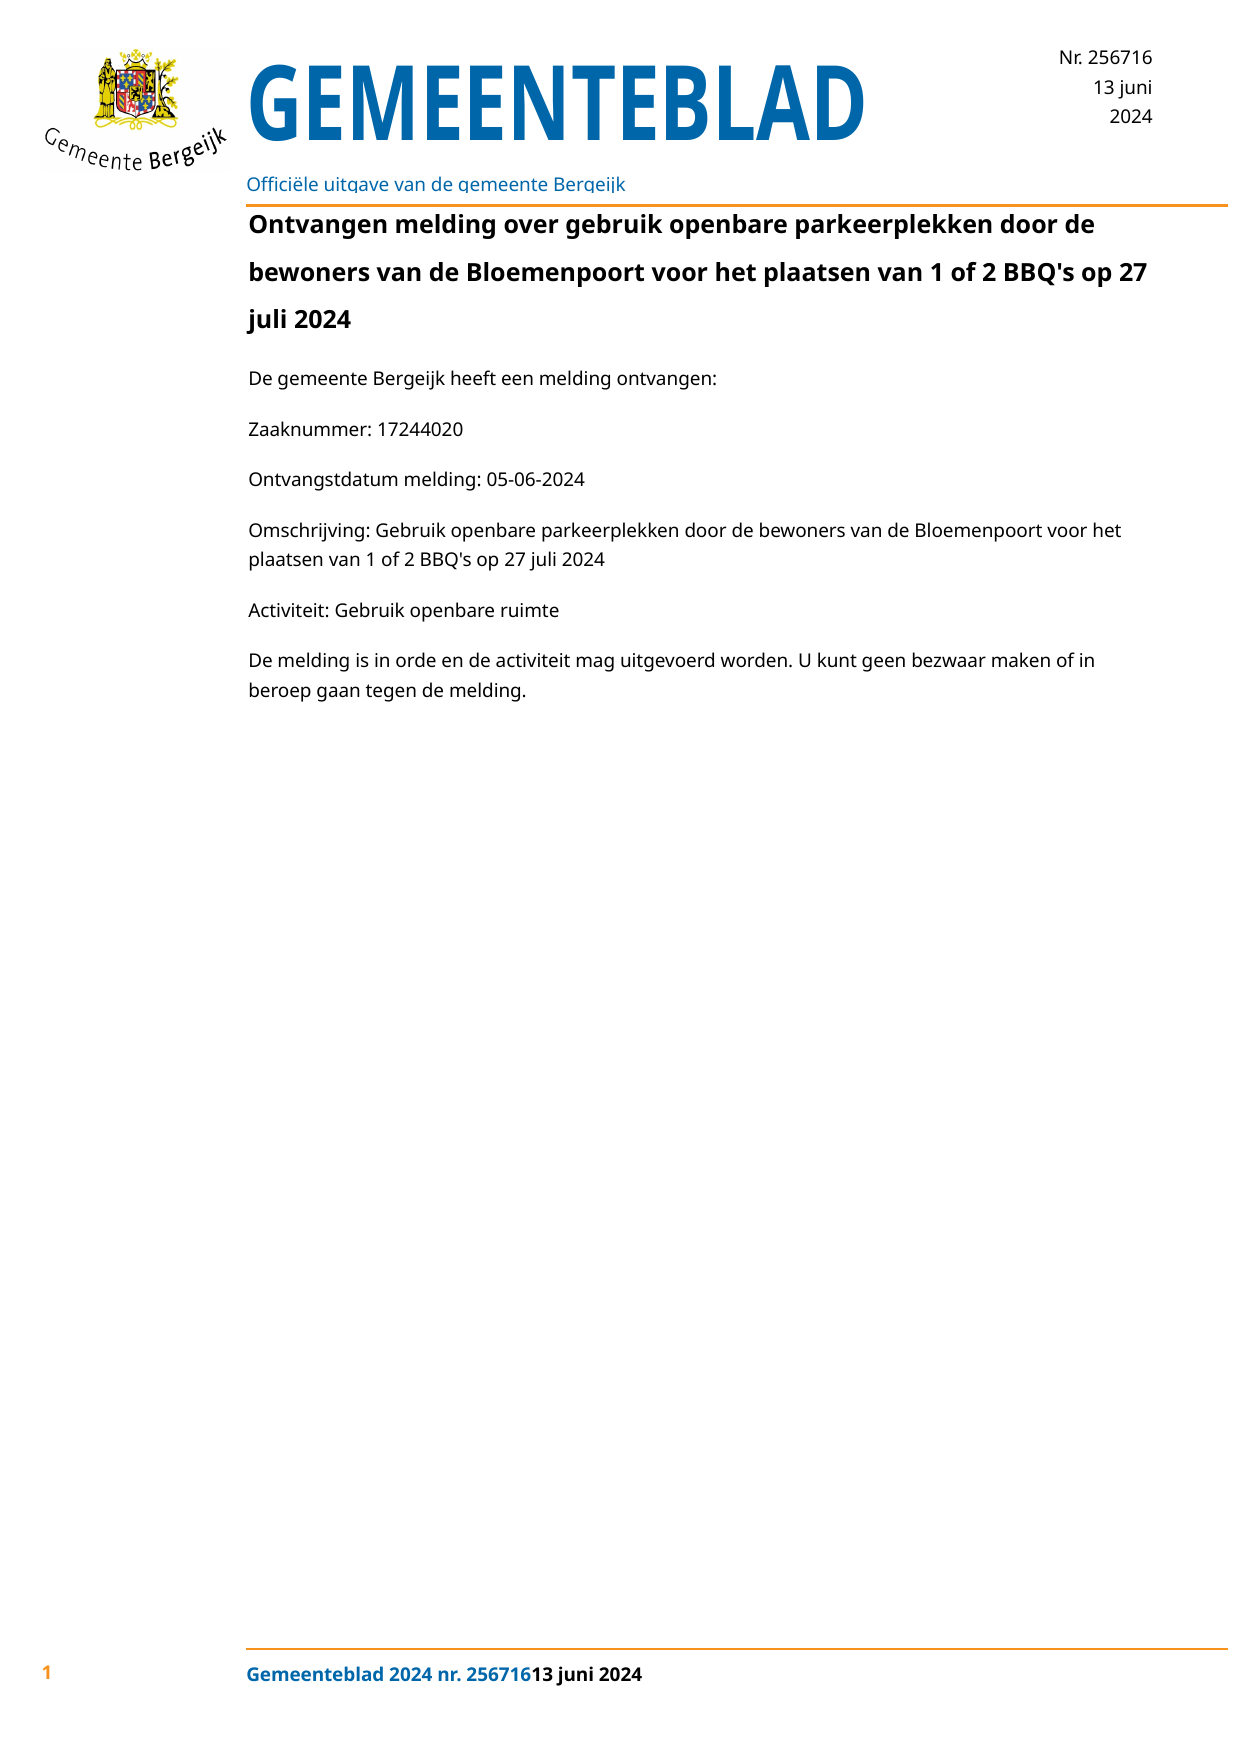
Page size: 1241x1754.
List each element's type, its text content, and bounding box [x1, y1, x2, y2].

text Ontvangen melding over gebruik openbare parkeerplekken door de bewoners van de Bloemenpoort voor het plaatsen van 1 of 2 BBQ's op 27 juli 2024 [248, 207, 1152, 336]
text Activiteit: Gebruik openbare ruimte [248, 597, 1152, 622]
text De melding is in orde en de activiteit mag uitgevoerd worden. U kunt geen bezwaar maken of in beroep gaan tegen de melding. [248, 647, 1152, 702]
text Ontvangstdatum melding: 05-06-2024 [248, 466, 1152, 492]
picture [41, 47, 231, 172]
text Zaaknummer: 17244020 [248, 416, 1152, 442]
text Omschrijving: Gebruik openbare parkeerplekken door de bewoners van de Bloemenpoort voor het plaatsen van 1 of 2 BBQ's op 27 juli 2024 [248, 517, 1152, 572]
text De gemeente Bergeijk heeft een melding ontvangen: [248, 366, 1152, 391]
